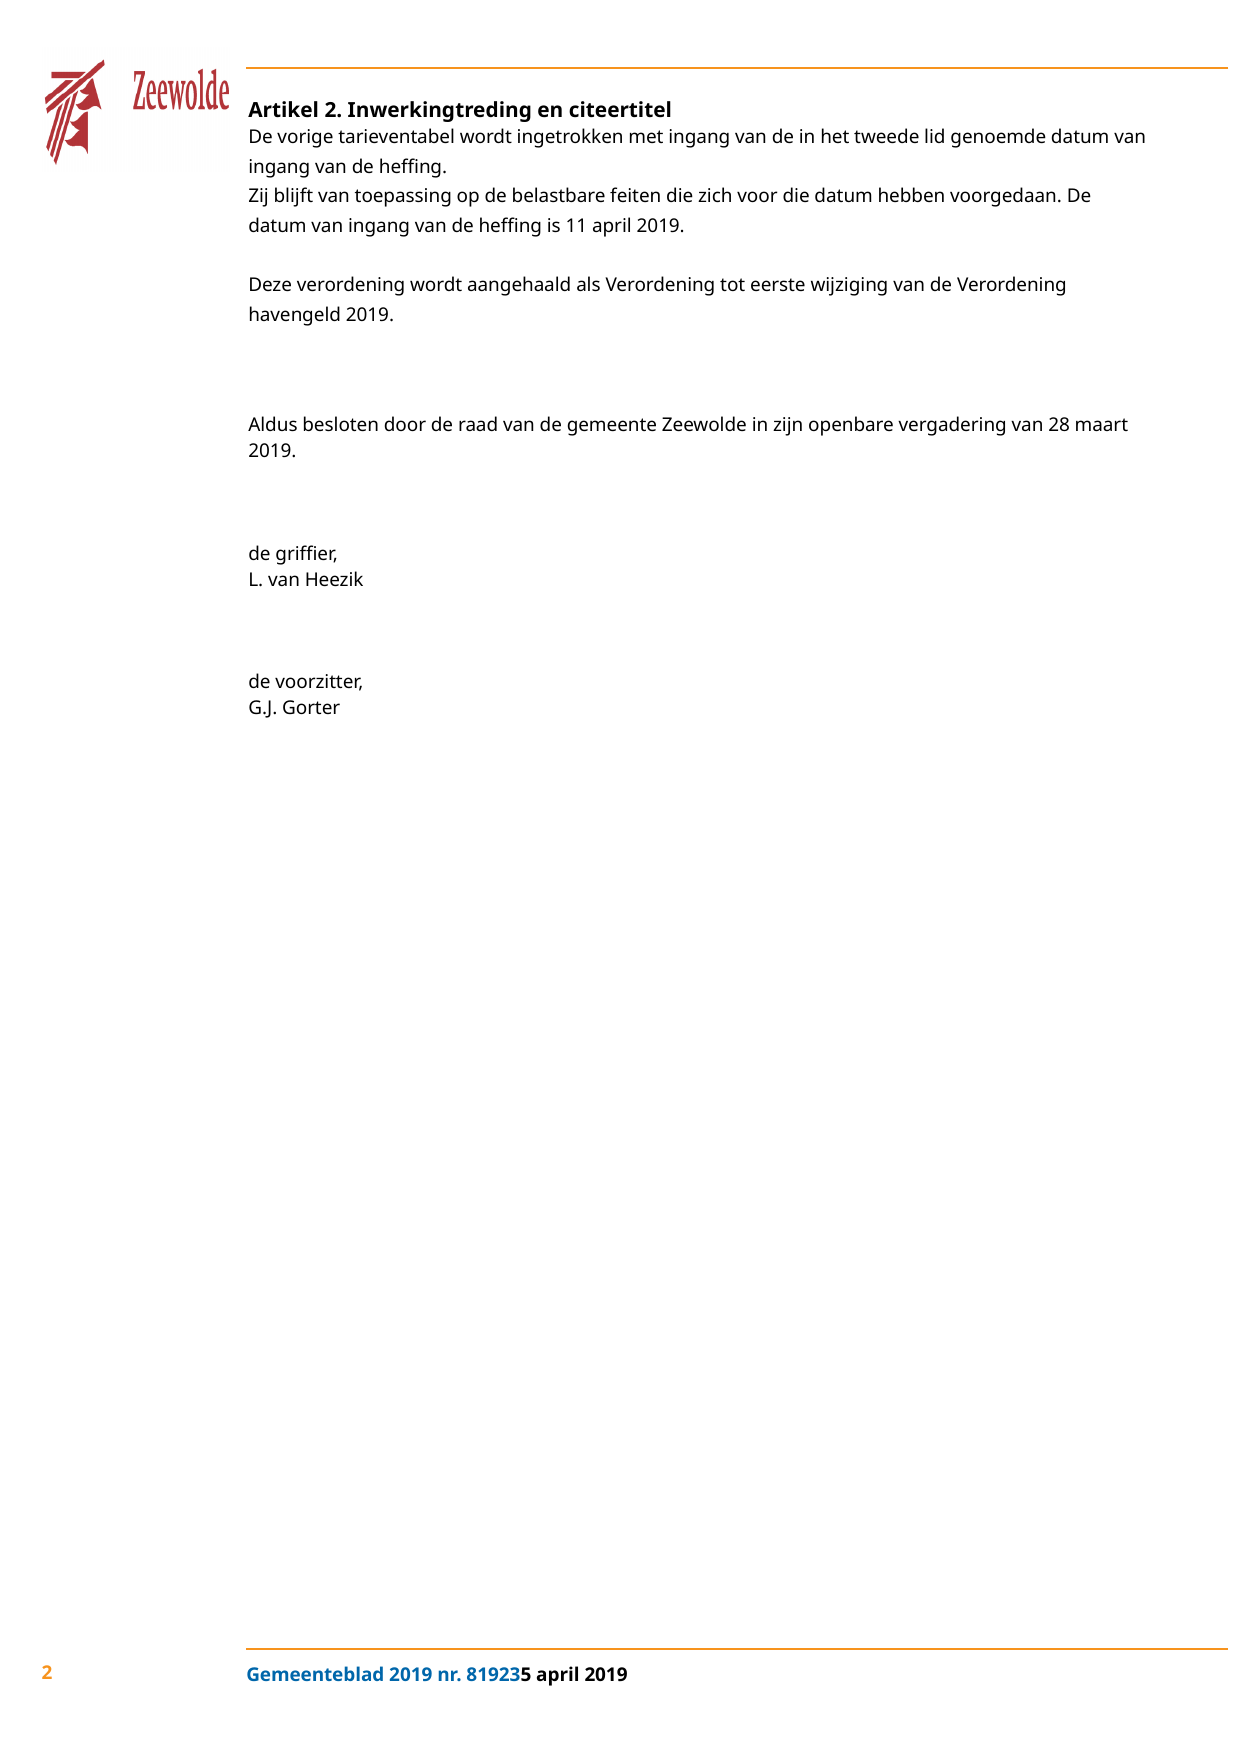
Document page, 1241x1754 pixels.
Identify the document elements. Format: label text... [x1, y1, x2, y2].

text Deze verordening wordt aangehaald als Verordening tot eerste wijziging van de Verordening havengeld 2019. [248, 271, 1152, 326]
picture [41, 47, 231, 172]
text De vorige tarieventabel wordt ingetrokken met ingang van de in het tweede lid genoemde datum van ingang van de heffing. [248, 123, 1152, 178]
text L. van Heezik [248, 566, 1152, 591]
text de voorzitter, [248, 669, 1152, 694]
text Artikel 2. Inwerkingtreding en citeertitel [248, 95, 1152, 123]
text G.J. Gorter [248, 694, 1152, 720]
text de griffier, [248, 540, 1152, 566]
text Zij blijft van toepassing op de belastbare feiten die zich voor die datum hebben voorgedaan. De datum van ingang van de heffing is 11 april 2019. [248, 182, 1152, 238]
text Aldus besloten door de raad van de gemeente Zeewolde in zijn openbare vergadering van 28 maart 2019. [248, 411, 1152, 463]
